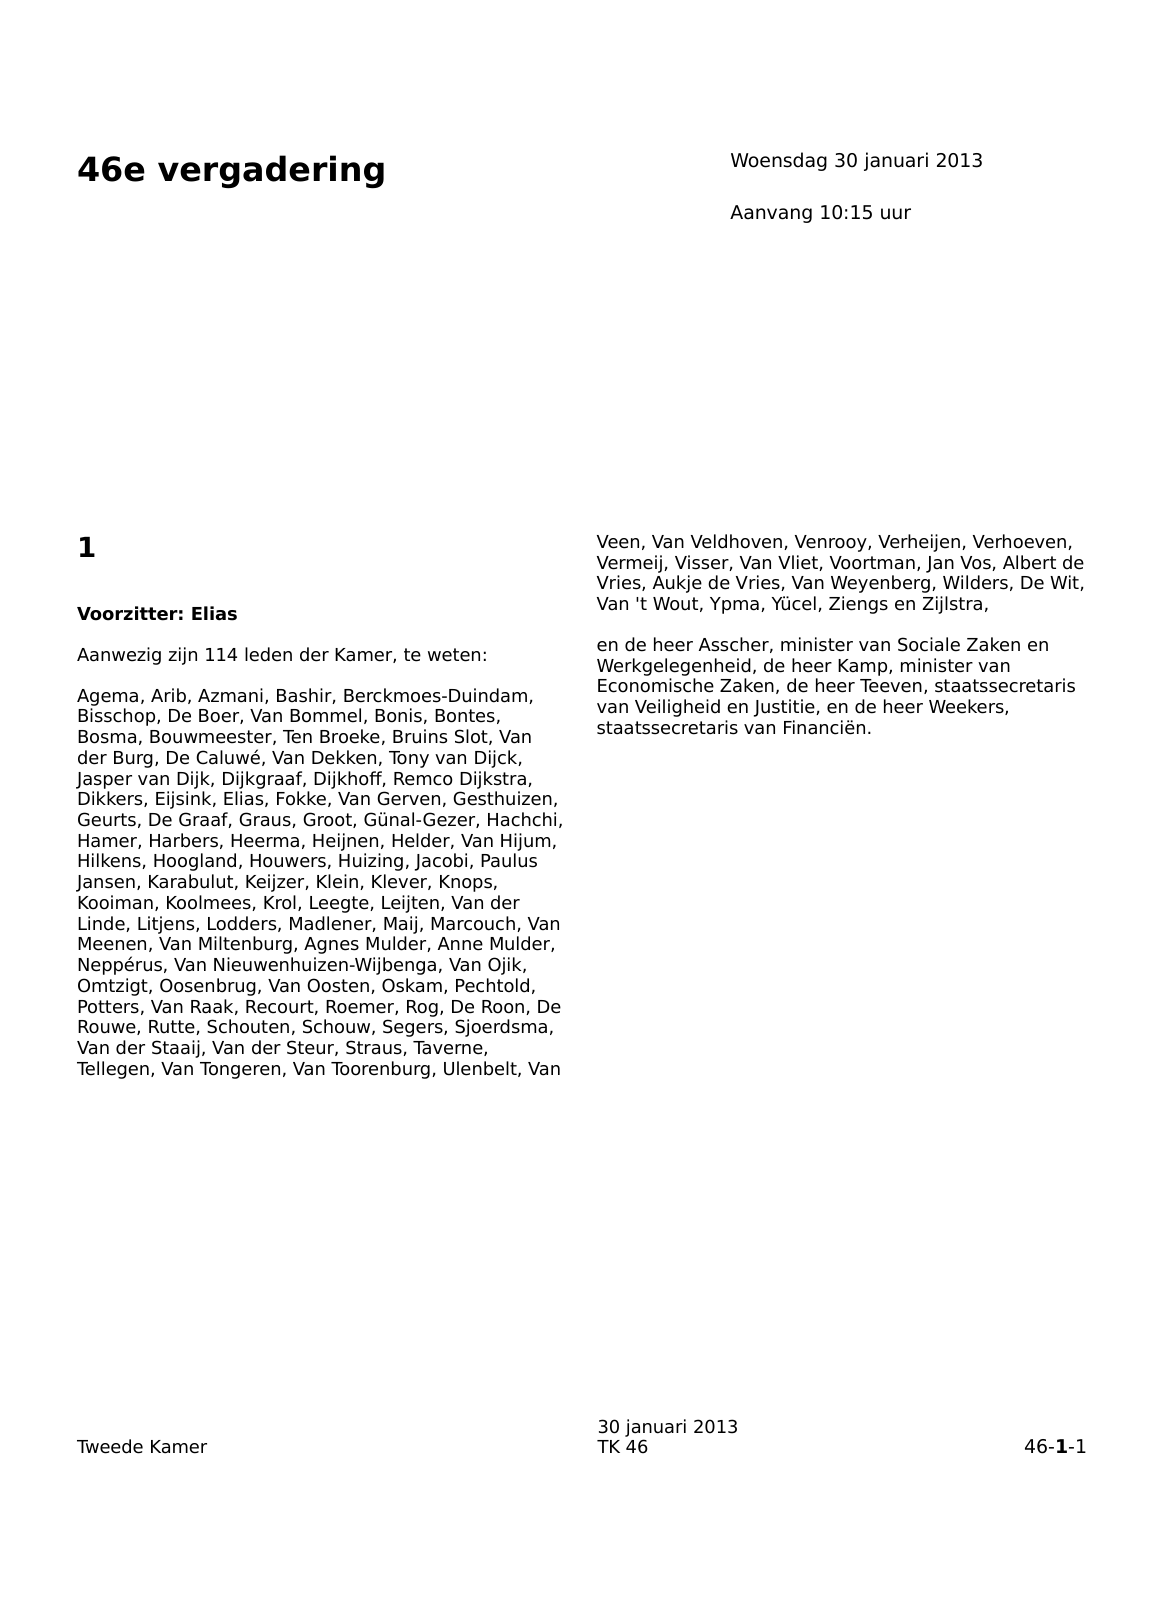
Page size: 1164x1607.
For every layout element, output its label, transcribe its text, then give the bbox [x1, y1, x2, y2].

table_header 46e vergadering [77, 150, 730, 254]
text Aanwezig zijn 114 leden der Kamer, te weten: [77, 645, 567, 666]
table_header Woensdag 30 januari 2013 [730, 150, 1087, 202]
table_cell Aanvang 10:15 uur [730, 202, 1087, 254]
text Veen, Van Veldhoven, Venrooy, Verheijen, Verhoeven, Vermeij, Visser, Van Vliet, Voortman, Jan Vos, Albert de Vries, Aukje de Vries, Van Weyenberg, Wilders, De Wit, Van 't Wout, Ypma, Yücel, Ziengs en Zijlstra, [596, 532, 1087, 615]
title 1 [77, 532, 567, 564]
text Voorzitter: Elias [77, 604, 567, 625]
text en de heer Asscher, minister van Sociale Zaken en Werkgelegenheid, de heer Kamp, minister van Economische Zaken, de heer Teeven, staatssecretaris van Veiligheid en Justitie, en de heer Weekers, staatssecretaris van Financiën. [596, 635, 1087, 738]
text Agema, Arib, Azmani, Bashir, Berckmoes-Duindam, Bisschop, De Boer, Van Bommel, Bonis, Bontes, Bosma, Bouwmeester, Ten Broeke, Bruins Slot, Van der Burg, De Caluwé, Van Dekken, Tony van Dijck, Jasper van Dijk, Dijkgraaf, Dijkhoff, Remco Dijkstra, Dikkers, Eijsink, Elias, Fokke, Van Gerven, Gesthuizen, Geurts, De Graaf, Graus, Groot, Günal-Gezer, Hachchi, Hamer, Harbers, Heerma, Heijnen, Helder, Van Hijum, Hilkens, Hoogland, Houwers, Huizing, Jacobi, Paulus Jansen, Karabulut, Keijzer, Klein, Klever, Knops, Kooiman, Koolmees, Krol, Leegte, Leijten, Van der Linde, Litjens, Lodders, Madlener, Maij, Marcouch, Van Meenen, Van Miltenburg, Agnes Mulder, Anne Mulder, Neppérus, Van Nieuwenhuizen-Wijbenga, Van Ojik, Omtzigt, Oosenbrug, Van Oosten, Oskam, Pechtold, Potters, Van Raak, Recourt, Roemer, Rog, De Roon, De Rouwe, Rutte, Schouten, Schouw, Segers, Sjoerdsma, Van der Staaij, Van der Steur, Straus, Taverne, Tellegen, Van Tongeren, Van Toorenburg, Ulenbelt, Van [77, 686, 567, 1079]
